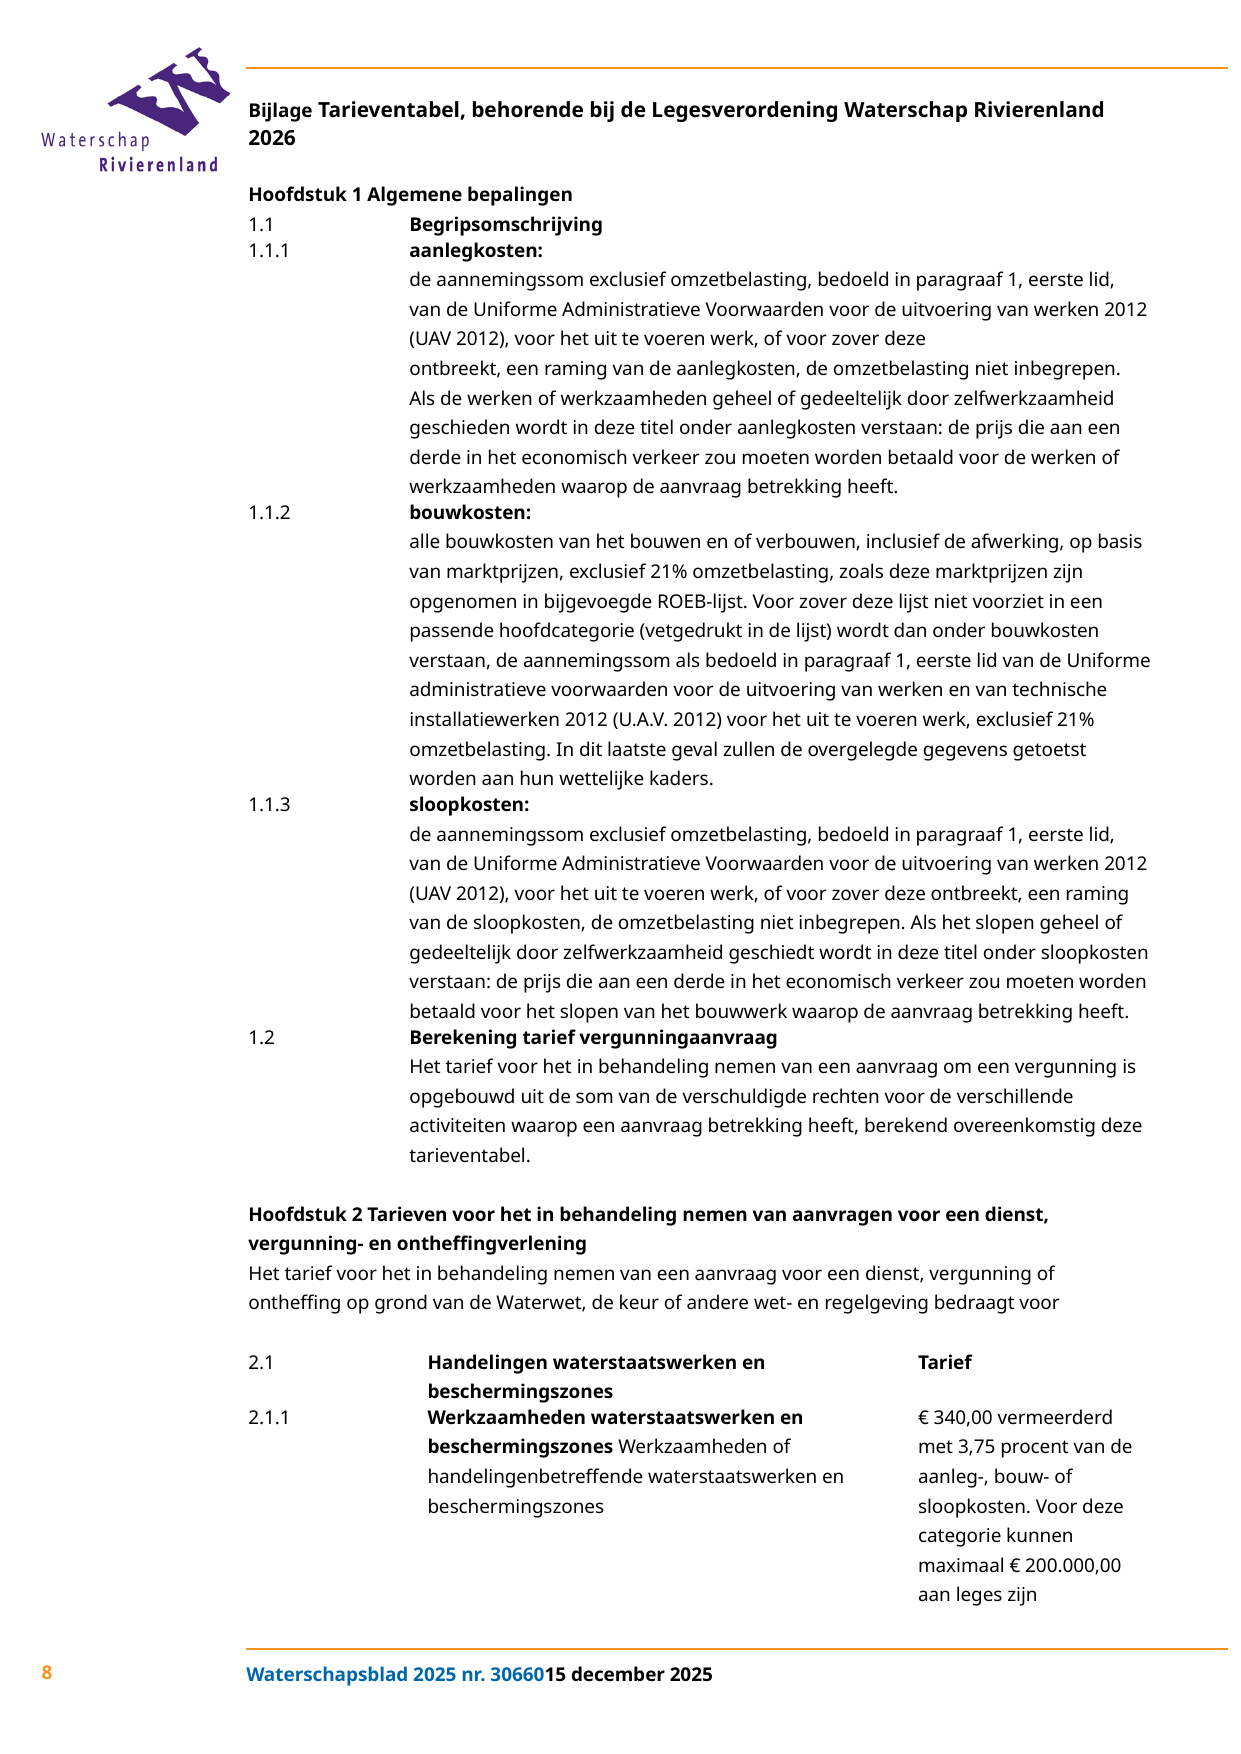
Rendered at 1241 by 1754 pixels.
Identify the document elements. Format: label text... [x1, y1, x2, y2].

table_cell 1.1.3 [248, 791, 409, 1024]
table_cell Berekening tarief vergunningaanvraag Het tarief voor het in behandeling nemen van een aanvraag om een vergunning is opgebouwd uit de som van de verschuldigde rechten voor de verschillende activiteiten waarop een aanvraag betrekking heeft, berekend overeenkomstig deze tarieventabel. [409, 1024, 1152, 1168]
table_header Begripsomschrijving [409, 211, 1152, 237]
table_cell 1.2 [248, 1024, 409, 1168]
table_cell aanlegkosten: de aannemingssom exclusief omzetbelasting, bedoeld in paragraaf 1, eerste lid, van de Uniforme Administratieve Voorwaarden voor de uitvoering van werken 2012 (UAV 2012), voor het uit te voeren werk, of voor zover deze ontbreekt, een raming van de aanlegkosten, de omzetbelasting niet inbegrepen. Als de werken of werkzaamheden geheel of gedeeltelijk door zelfwerkzaamheid geschieden wordt in deze titel onder aanlegkosten verstaan: de prijs die aan een derde in het economisch verkeer zou moeten worden betaald voor de werken of werkzaamheden waarop de aanvraag betrekking heeft. [409, 237, 1152, 499]
table_cell bouwkosten: alle bouwkosten van het bouwen en of verbouwen, inclusief de afwerking, op basis van marktprijzen, exclusief 21% omzetbelasting, zoals deze marktprijzen zijn opgenomen in bijgevoegde ROEB-lijst. Voor zover deze lijst niet voorziet in een passende hoofdcategorie (vetgedrukt in de lijst) wordt dan onder bouwkosten verstaan, de aannemingssom als bedoeld in paragraaf 1, eerste lid van de Uniforme administratieve voorwaarden voor de uitvoering van werken en van technische installatiewerken 2012 (U.A.V. 2012) voor het uit te voeren werk, exclusief 21% omzetbelasting. In dit laatste geval zullen de overgelegde gegevens getoetst worden aan hun wettelijke kaders. [409, 499, 1152, 791]
table_cell 1.1.2 [248, 499, 409, 791]
text Het tarief voor het in behandeling nemen van een aanvraag voor een dienst, vergunning of ontheffing op grond van de Waterwet, de keur of andere wet- en regelgeving bedraagt voor [248, 1260, 1152, 1315]
table_header Tarief [918, 1349, 1152, 1404]
table_cell 2.1.1 [248, 1404, 427, 1607]
table_cell sloopkosten: de aannemingssom exclusief omzetbelasting, bedoeld in paragraaf 1, eerste lid, van de Uniforme Administratieve Voorwaarden voor de uitvoering van werken 2012 (UAV 2012), voor het uit te voeren werk, of voor zover deze ontbreekt, een raming van de sloopkosten, de omzetbelasting niet inbegrepen. Als het slopen geheel of gedeeltelijk door zelfwerkzaamheid geschiedt wordt in deze titel onder sloopkosten verstaan: de prijs die aan een derde in het economisch verkeer zou moeten worden betaald voor het slopen van het bouwwerk waarop de aanvraag betrekking heeft. [409, 791, 1152, 1024]
picture [41, 47, 231, 172]
table_header Handelingen waterstaatswerken en beschermingszones [427, 1349, 918, 1404]
text Hoofdstuk 2 Tarieven voor het in behandeling nemen van aanvragen voor een dienst, vergunning- en ontheffingverlening [248, 1201, 1152, 1256]
text Hoofdstuk 1 Algemene bepalingen [248, 181, 1152, 207]
table_cell 1.1.1 [248, 237, 409, 499]
table_header 2.1 [248, 1349, 427, 1404]
table_cell Werkzaamheden waterstaatswerken en beschermingszones Werkzaamheden of handelingenbetreffende waterstaatswerken en beschermingszones [427, 1404, 918, 1607]
table_header 1.1 [248, 211, 409, 237]
text Bijlage Tarieventabel, behorende bij de Legesverordening Waterschap Rivierenland 2026 [248, 95, 1152, 152]
table_cell € 340,00 vermeerderd met 3,75 procent van de aanleg-, bouw- of sloopkosten. Voor deze categorie kunnen maximaal € 200.000,00 aan leges zijn [918, 1404, 1152, 1607]
